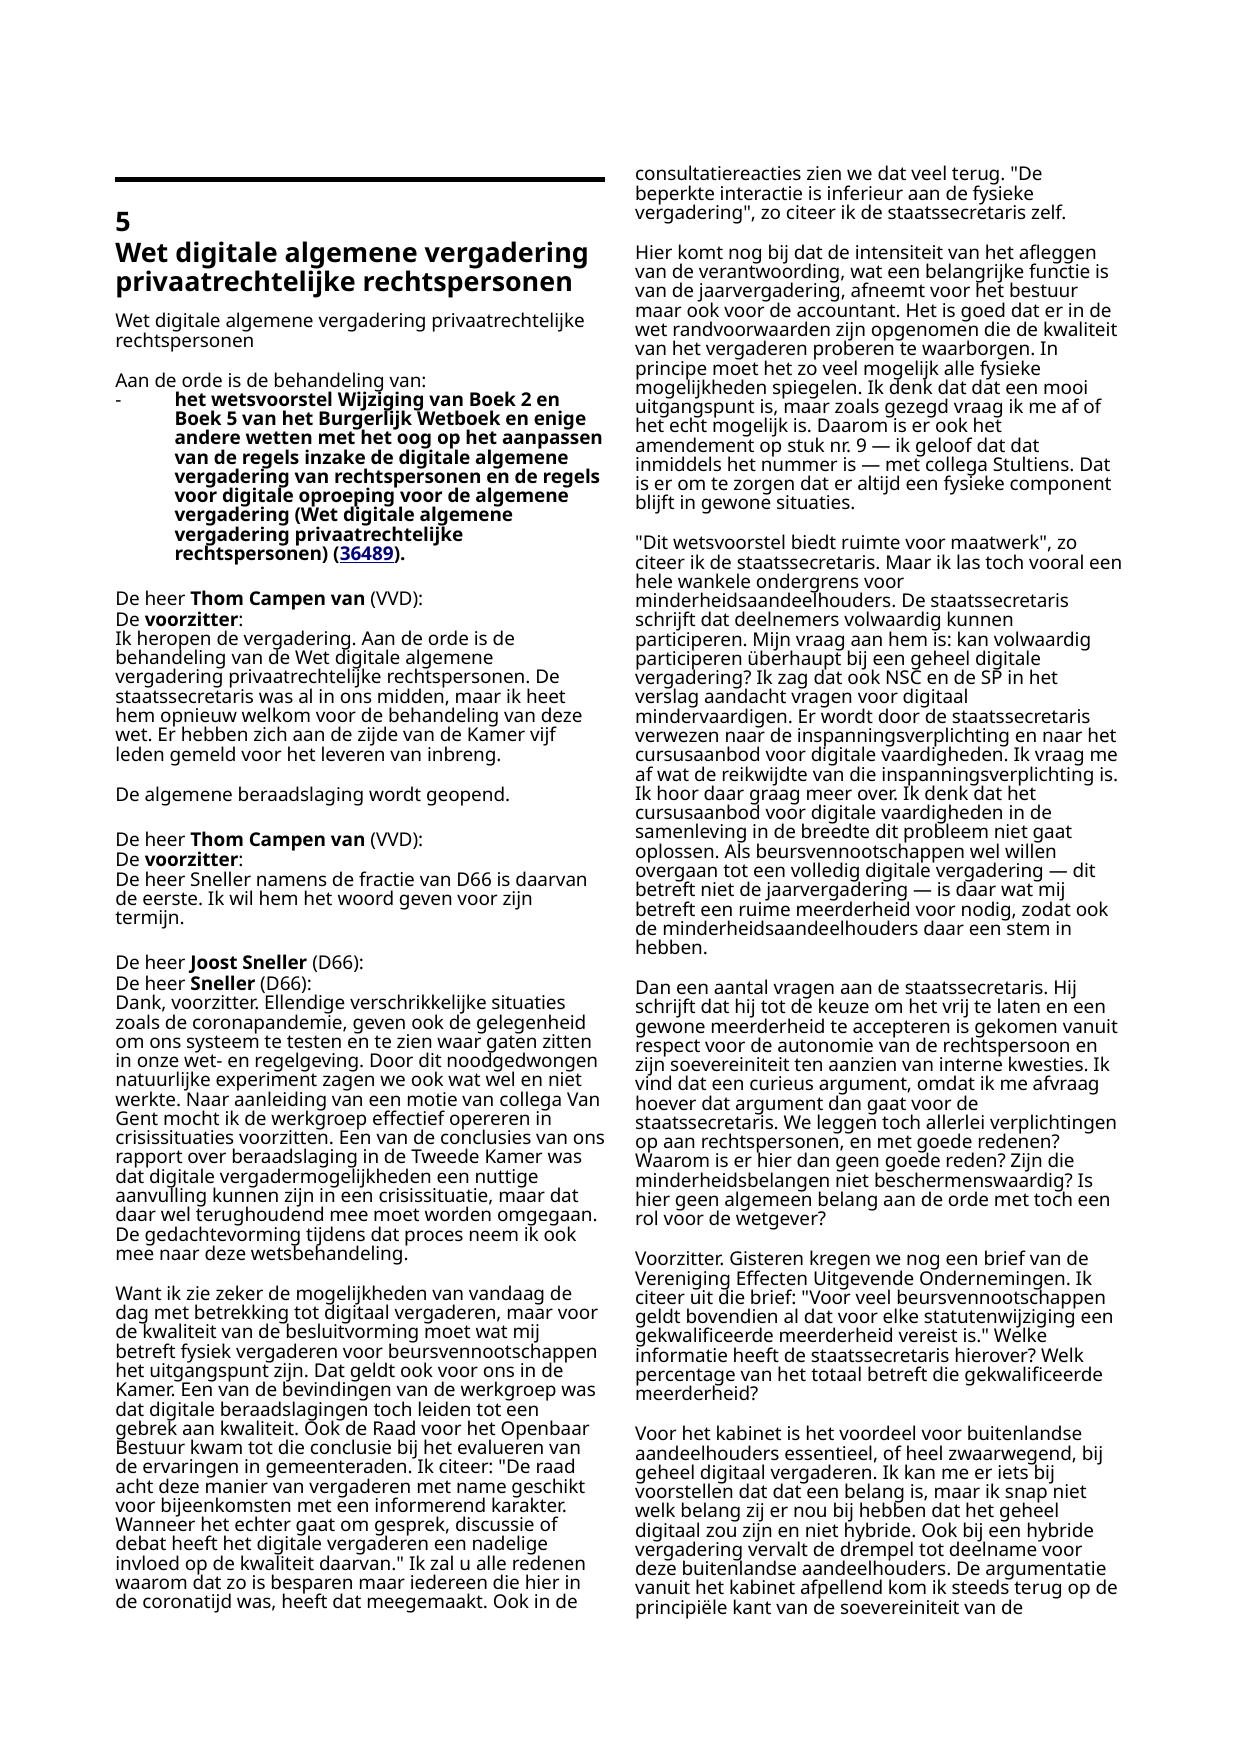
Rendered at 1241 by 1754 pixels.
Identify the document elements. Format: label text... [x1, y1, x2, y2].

text De heer Sneller namens de fractie van D66 is daarvan de eerste. Ik wil hem het woord geven voor zijn termijn. [115, 871, 605, 928]
text Wet digitale algemene vergadering privaatrechtelijke rechtspersonen [115, 312, 605, 351]
text Aan de orde is de behandeling van: [115, 372, 605, 391]
text Hier komt nog bij dat de intensiteit van het afleggen van de verantwoording, wat een belangrijke functie is van de jaarvergadering, afneemt voor het bestuur maar ook voor de accountant. Het is goed dat er in de wet randvoorwaarden zijn opgenomen die de kwaliteit van het vergaderen proberen te waarborgen. In principe moet het zo veel mogelijk alle fysieke mogelijkheden spiegelen. Ik denk dat dat een mooi uitgangspunt is, maar zoals gezegd vraag ik me af of het echt mogelijk is. Daarom is er ook het amendement op stuk nr. 9 — ik geloof dat dat inmiddels het nummer is — met collega Stultiens. Dat is er om te zorgen dat er altijd een fysieke component blijft in gewone situaties. [635, 244, 1125, 514]
list het wetsvoorstel Wijziging van Boek 2 en Boek 5 van het Burgerlijk Wetboek en enige andere wetten met het oog op het aanpassen van de regels inzake de digitale algemene vergadering van rechtspersonen en de regels voor digitale oproeping voor de algemene vergadering (Wet digitale algemene vergadering privaatrechtelijke rechtspersonen) (36489). [115, 391, 605, 564]
text De voorzitter: [115, 611, 605, 630]
text consultatiereacties zien we dat veel terug. "De beperkte interactie is inferieur aan de fysieke vergadering", zo citeer ik de staatssecretaris zelf. [635, 165, 1125, 223]
text Voor het kabinet is het voordeel voor buitenlandse aandeelhouders essentieel, of heel zwaarwegend, bij geheel digitaal vergaderen. Ik kan me er iets bij voorstellen dat dat een belang is, maar ik snap niet welk belang zij er nou bij hebben dat het geheel digitaal zou zijn en niet hybride. Ook bij een hybride vergadering vervalt de drempel tot deelname voor deze buitenlandse aandeelhouders. De argumentatie vanuit het kabinet afpellend kom ik steeds terug op de principiële kant van de soevereiniteit van de [635, 1425, 1125, 1618]
text De heer Thom Campen van (VVD): [115, 826, 605, 851]
text Want ik zie zeker de mogelijkheden van vandaag de dag met betrekking tot digitaal vergaderen, maar voor de kwaliteit van de besluitvorming moet wat mij betreft fysiek vergaderen voor beursvennootschappen het uitgangspunt zijn. Dat geldt ook voor ons in de Kamer. Een van de bevindingen van de werkgroep was dat digitale beraadslagingen toch leiden tot een gebrek aan kwaliteit. Ook de Raad voor het Openbaar Bestuur kwam tot die conclusie bij het evalueren van de ervaringen in gemeenteraden. Ik citeer: "De raad acht deze manier van vergaderen met name geschikt voor bijeenkomsten met een informerend karakter. Wanneer het echter gaat om gesprek, discussie of debat heeft het digitale vergaderen een nadelige invloed op de kwaliteit daarvan." Ik zal u alle redenen waarom dat zo is besparen maar iedereen die hier in de coronatijd was, heeft dat meegemaakt. Ook in de [115, 1285, 605, 1612]
text De heer Thom Campen van (VVD): [115, 585, 605, 611]
text "Dit wetsvoorstel biedt ruimte voor maatwerk", zo citeer ik de staatssecretaris. Maar ik las toch vooral een hele wankele ondergrens voor minderheidsaandeelhouders. De staatssecretaris schrijft dat deelnemers volwaardig kunnen participeren. Mijn vraag aan hem is: kan volwaardig participeren überhaupt bij een geheel digitale vergadering? Ik zag dat ook NSC en de SP in het verslag aandacht vragen voor digitaal mindervaardigen. Er wordt door de staatssecretaris verwezen naar de inspanningsverplichting en naar het cursusaanbod voor digitale vaardigheden. Ik vraag me af wat de reikwijdte van die inspanningsverplichting is. Ik hoor daar graag meer over. Ik denk dat het cursusaanbod voor digitale vaardigheden in de samenleving in de breedte dit probleem niet gaat oplossen. Als beursvennootschappen wel willen overgaan tot een volledig digitale vergadering — dit betreft niet de jaarvergadering — is daar wat mij betreft een ruime meerderheid voor nodig, zodat ook de minderheidsaandeelhouders daar een stem in hebben. [635, 534, 1125, 958]
text De voorzitter: [115, 851, 605, 871]
text Ik heropen de vergadering. Aan de orde is de behandeling van de Wet digitale algemene vergadering privaatrechtelijke rechtspersonen. De staatssecretaris was al in ons midden, maar ik heet hem opnieuw welkom voor de behandeling van deze wet. Er hebben zich aan de zijde van de Kamer vijf leden gemeld voor het leveren van inbreng. [115, 630, 605, 765]
text Dank, voorzitter. Ellendige verschrikkelijke situaties zoals de coronapandemie, geven ook de gelegenheid om ons systeem te testen en te zien waar gaten zitten in onze wet- en regelgeving. Door dit noodgedwongen natuurlijke experiment zagen we ook wat wel en niet werkte. Naar aanleiding van een motie van collega Van Gent mocht ik de werkgroep effectief opereren in crisissituaties voorzitten. Een van de conclusies van ons rapport over beraadslaging in de Tweede Kamer was dat digitale vergadermogelijkheden een nuttige aanvulling kunnen zijn in een crisissituatie, maar dat daar wel terughoudend mee moet worden omgegaan. De gedachtevorming tijdens dat proces neem ik ook mee naar deze wetsbehandeling. [115, 994, 605, 1264]
text 5 [115, 203, 605, 239]
text De heer Joost Sneller (D66): [115, 949, 605, 975]
text De algemene beraadslaging wordt geopend. [115, 786, 605, 805]
text Dan een aantal vragen aan de staatssecretaris. Hij schrijft dat hij tot de keuze om het vrij te laten en een gewone meerderheid te accepteren is gekomen vanuit respect voor de autonomie van de rechtspersoon en zijn soevereiniteit ten aanzien van interne kwesties. Ik vind dat een curieus argument, omdat ik me afvraag hoever dat argument dan gaat voor de staatssecretaris. We leggen toch allerlei verplichtingen op aan rechtspersonen, en met goede redenen? Waarom is er hier dan geen goede reden? Zijn die minderheidsbelangen niet beschermenswaardig? Is hier geen algemeen belang aan de orde met toch een rol voor de wetgever? [635, 979, 1125, 1229]
text Wet digitale algemene vergadering privaatrechtelijke rechtspersonen [115, 239, 605, 312]
text De heer Sneller (D66): [115, 975, 605, 994]
text Voorzitter. Gisteren kregen we nog een brief van de Vereniging Effecten Uitgevende Ondernemingen. Ik citeer uit die brief: "Voor veel beursvennootschappen geldt bovendien al dat voor elke statutenwijziging een gekwalificeerde meerderheid vereist is." Welke informatie heeft de staatssecretaris hierover? Welk percentage van het totaal betreft die gekwalificeerde meerderheid? [635, 1250, 1125, 1404]
